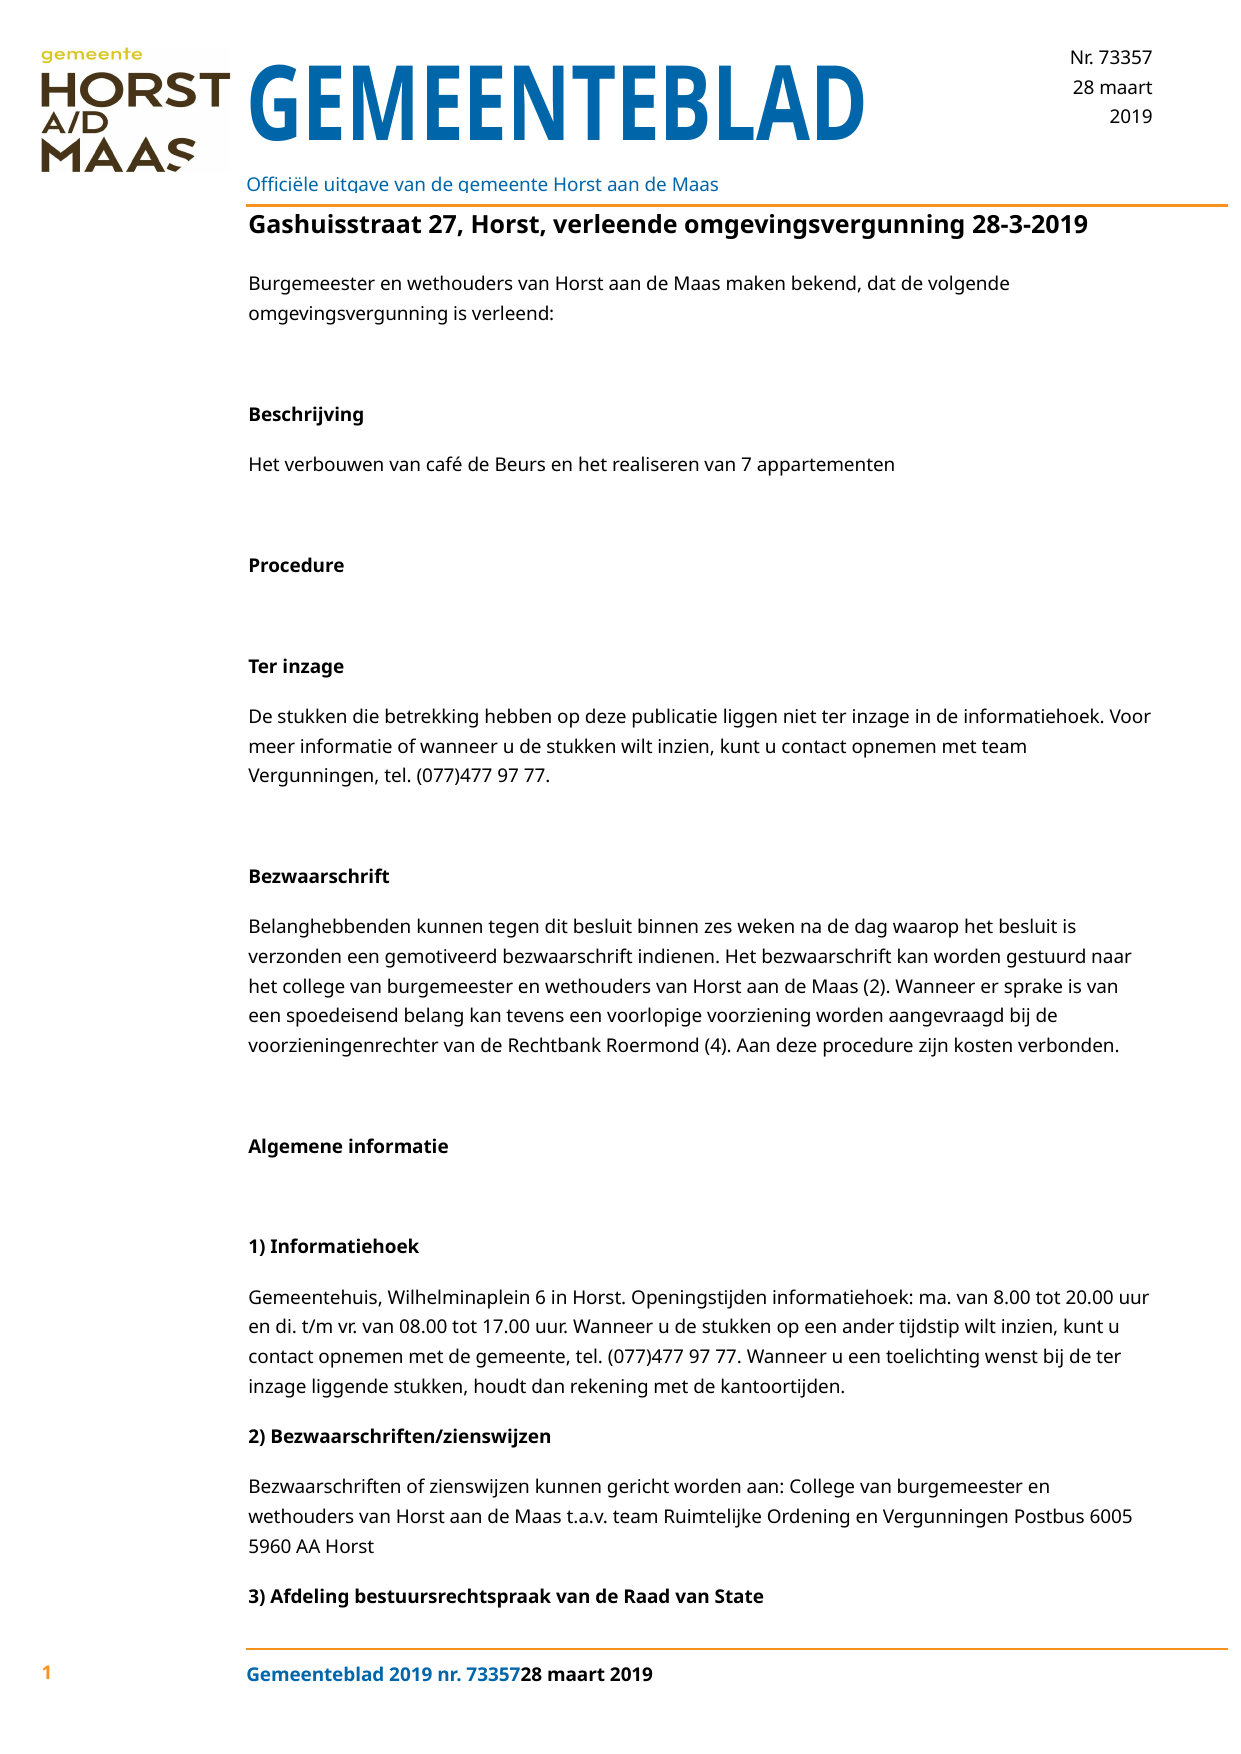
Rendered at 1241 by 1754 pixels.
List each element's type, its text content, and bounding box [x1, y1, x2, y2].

text Procedure [248, 552, 1152, 578]
text Gashuisstraat 27, Horst, verleende omgevingsvergunning 28-3-2019 [248, 207, 1152, 241]
text Belanghebbenden kunnen tegen dit besluit binnen zes weken na de dag waarop het besluit is verzonden een gemotiveerd bezwaarschrift indienen. Het bezwaarschrift kan worden gestuurd naar het college van burgemeester en wethouders van Horst aan de Maas (2). Wanneer er sprake is van een spoedeisend belang kan tevens een voorlopige voorziening worden aangevraagd bij de voorzieningenrechter van de Rechtbank Roermond (4). Aan deze procedure zijn kosten verbonden. [248, 914, 1152, 1058]
text De stukken die betrekking hebben op deze publicatie liggen niet ter inzage in de informatiehoek. Voor meer informatie of wanneer u de stukken wilt inzien, kunt u contact opnemen met team Vergunningen, tel. (077)477 97 77. [248, 703, 1152, 788]
picture [41, 47, 231, 172]
text Gemeentehuis, Wilhelminaplein 6 in Horst. Openingstijden informatiehoek: ma. van 8.00 tot 20.00 uur en di. t/m vr. van 08.00 tot 17.00 uur. Wanneer u de stukken op een ander tijdstip wilt inzien, kunt u contact opnemen met de gemeente, tel. (077)477 97 77. Wanneer u een toelichting wenst bij de ter inzage liggende stukken, houdt dan rekening met de kantoortijden. [248, 1284, 1152, 1398]
text Burgemeester en wethouders van Horst aan de Maas maken bekend, dat de volgende omgevingsvergunning is verleend: [248, 270, 1152, 326]
text Bezwaarschriften of zienswijzen kunnen gericht worden aan: College van burgemeester en wethouders van Horst aan de Maas t.a.v. team Ruimtelijke Ordening en Vergunningen Postbus 6005 5960 AA Horst [248, 1474, 1152, 1558]
text 3) Afdeling bestuursrechtspraak van de Raad van State [248, 1583, 1152, 1609]
text 2) Bezwaarschriften/zienswijzen [248, 1423, 1152, 1449]
text Ter inzage [248, 653, 1152, 678]
text Beschrijving [248, 401, 1152, 426]
text 1) Informatiehoek [248, 1234, 1152, 1259]
text Het verbouwen van café de Beurs en het realiseren van 7 appartementen [248, 451, 1152, 477]
text Algemene informatie [248, 1133, 1152, 1158]
text Bezwaarschrift [248, 863, 1152, 889]
